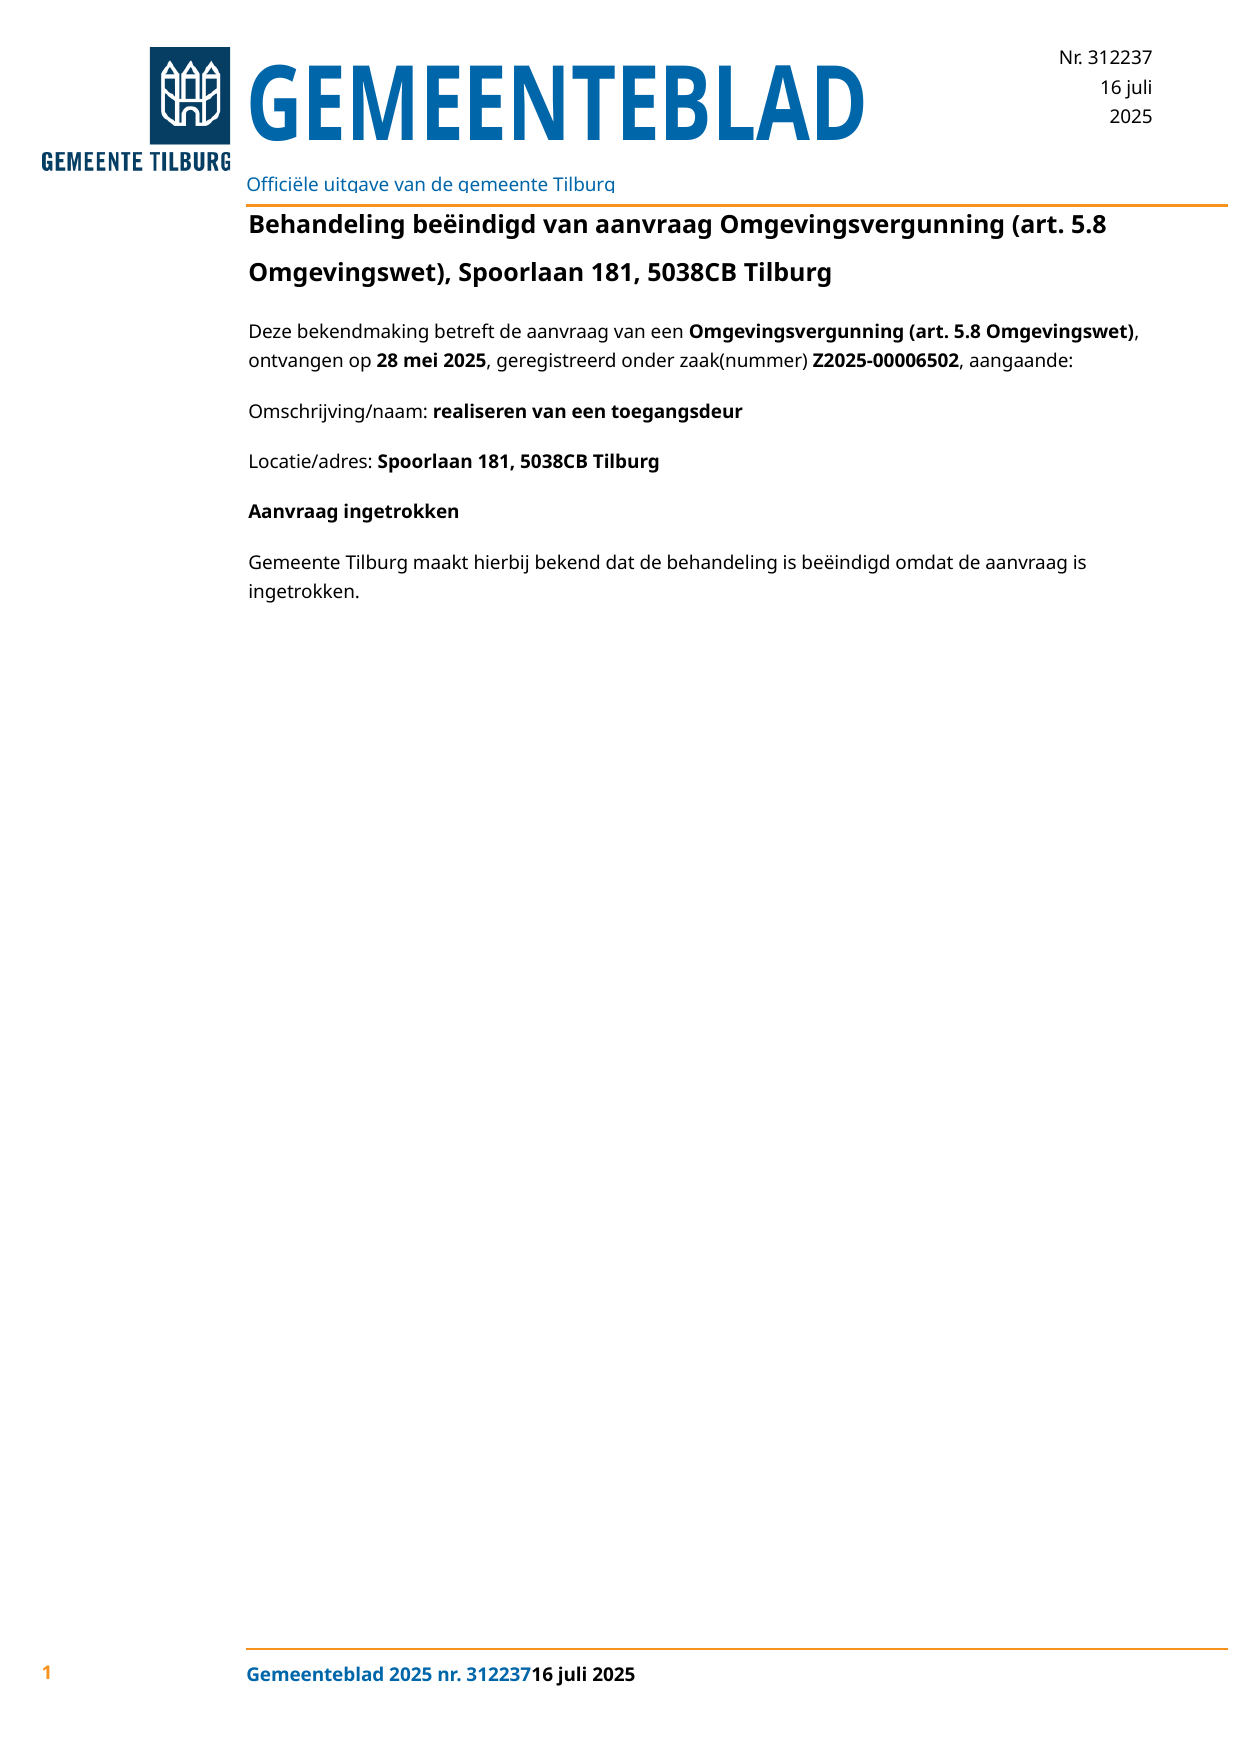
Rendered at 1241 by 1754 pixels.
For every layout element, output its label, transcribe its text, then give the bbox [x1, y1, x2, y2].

picture [41, 47, 231, 172]
text Gemeente Tilburg maakt hierbij bekend dat de behandeling is beëindigd omdat de aanvraag is ingetrokken. [248, 549, 1152, 604]
text Omschrijving/naam: realiseren van een toegangsdeur [248, 398, 1152, 424]
text Deze bekendmaking betreft de aanvraag van een Omgevingsvergunning (art. 5.8 Omgevingswet), ontvangen op 28 mei 2025, geregistreerd onder zaak(nummer) Z2025-00006502, aangaande: [248, 318, 1152, 373]
text Locatie/adres: Spoorlaan 181, 5038CB Tilburg [248, 448, 1152, 474]
text Aanvraag ingetrokken [248, 499, 1152, 524]
text Behandeling beëindigd van aanvraag Omgevingsvergunning (art. 5.8 Omgevingswet), Spoorlaan 181, 5038CB Tilburg [248, 207, 1152, 288]
